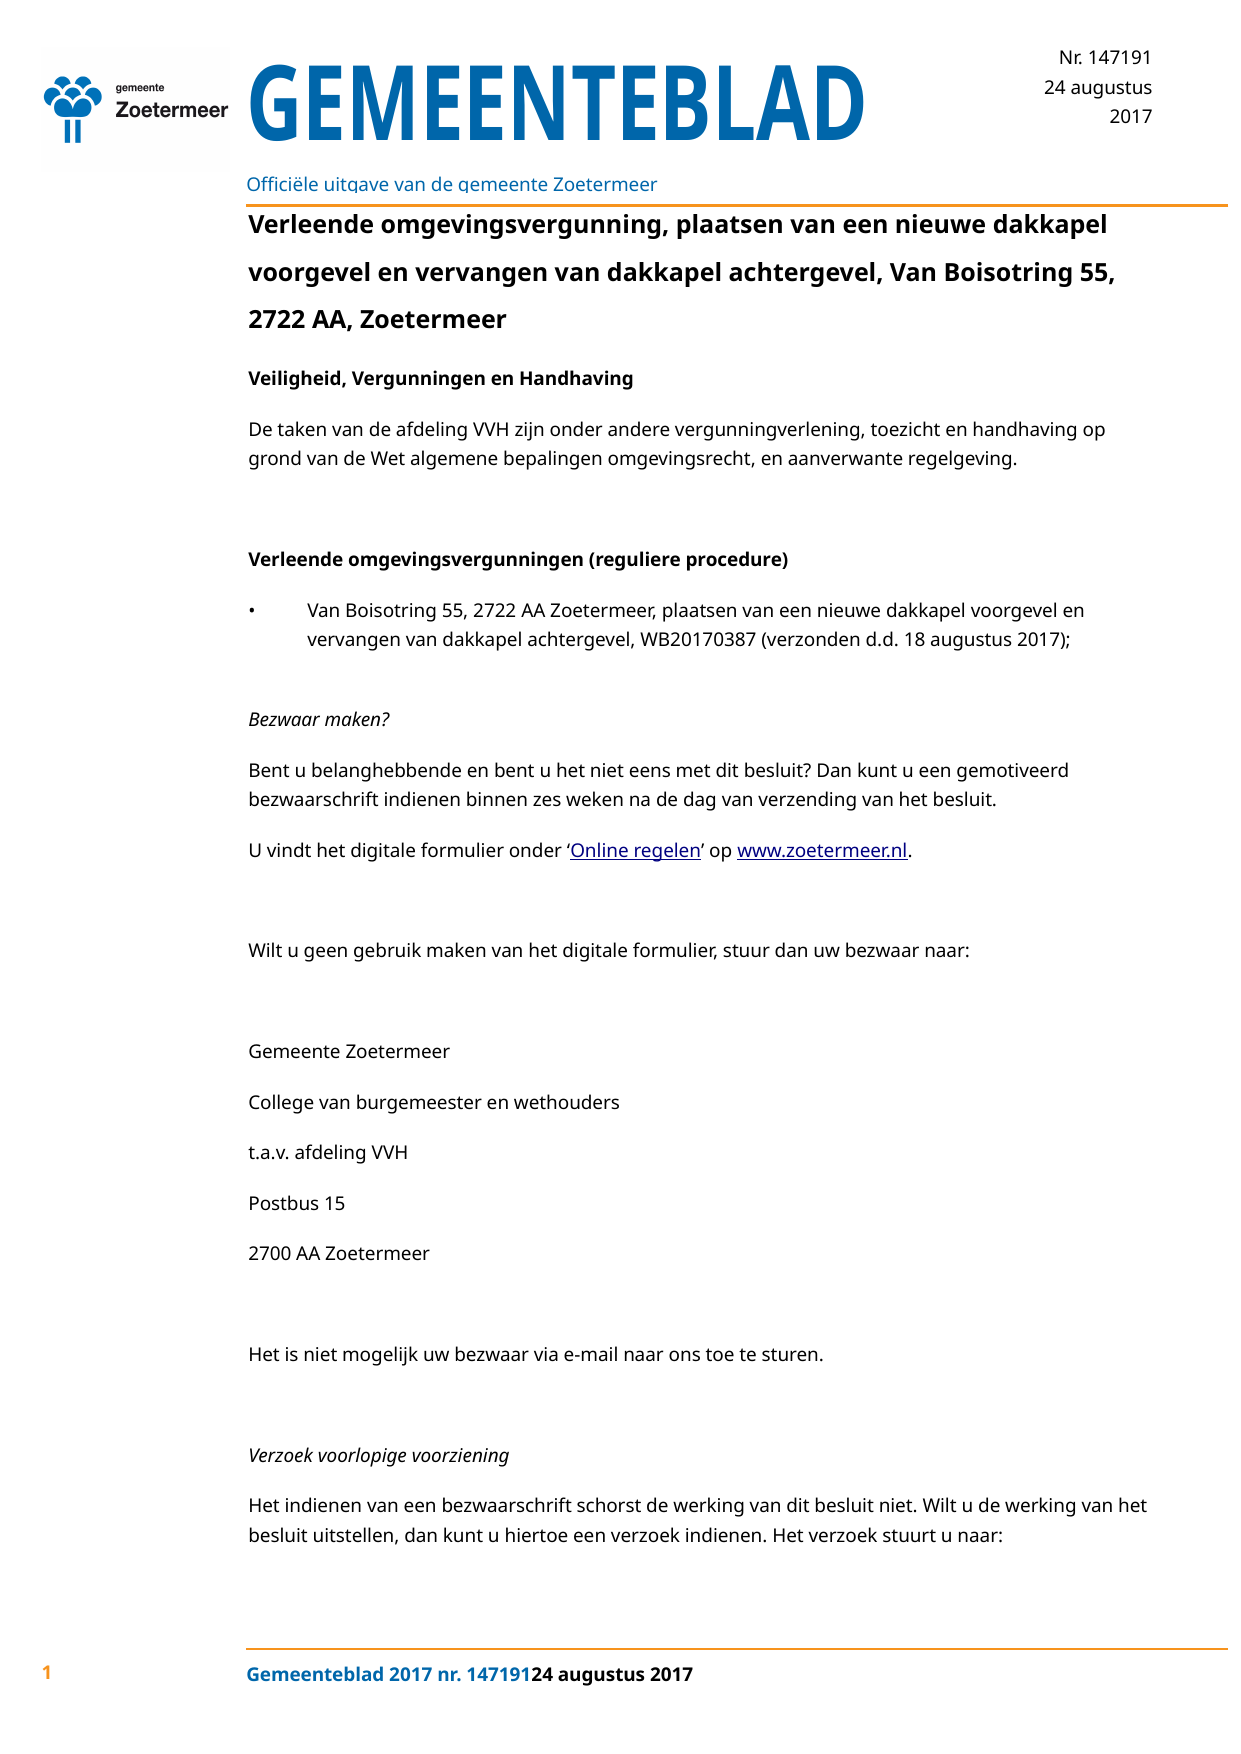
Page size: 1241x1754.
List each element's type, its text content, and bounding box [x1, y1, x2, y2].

text Gemeente Zoetermeer [248, 1038, 1152, 1064]
text Veiligheid, Vergunningen en Handhaving [248, 366, 1152, 391]
text Verzoek voorlopige voorziening [248, 1442, 1152, 1467]
text Bent u belanghebbende en bent u het niet eens met dit besluit? Dan kunt u een gemotiveerd bezwaarschrift indienen binnen zes weken na de dag van verzending van het besluit. [248, 757, 1152, 812]
text Verleende omgevingsvergunning, plaatsen van een nieuwe dakkapel voorgevel en vervangen van dakkapel achtergevel, Van Boisotring 55, 2722 AA, Zoetermeer [248, 207, 1152, 336]
text 2700 AA Zoetermeer [248, 1240, 1152, 1266]
text Wilt u geen gebruik maken van het digitale formulier, stuur dan uw bezwaar naar: [248, 938, 1152, 963]
text t.a.v. afdeling VVH [248, 1139, 1152, 1165]
text Verleende omgevingsvergunningen (reguliere procedure) [248, 546, 1152, 572]
text Bezwaar maken? [248, 706, 1152, 732]
text U vindt het digitale formulier onder ‘Online regelen’ op www.zoetermeer.nl. [248, 837, 1152, 862]
text Het indienen van een bezwaarschrift schorst de werking van dit besluit niet. Wilt u de werking van het besluit uitstellen, dan kunt u hiertoe een verzoek indienen. Het verzoek stuurt u naar: [248, 1492, 1152, 1547]
text Het is niet mogelijk uw bezwaar via e-mail naar ons toe te sturen. [248, 1341, 1152, 1367]
list Van Boisotring 55, 2722 AA Zoetermeer, plaatsen van een nieuwe dakkapel voorgevel en vervangen van dakkapel achtergevel, WB20170387 (verzonden d.d. 18 augustus 2017); [248, 597, 1152, 652]
picture [41, 47, 231, 172]
text Postbus 15 [248, 1190, 1152, 1215]
text De taken van de afdeling VVH zijn onder andere vergunningverlening, toezicht en handhaving op grond van de Wet algemene bepalingen omgevingsrecht, en aanverwante regelgeving. [248, 416, 1152, 471]
text College van burgemeester en wethouders [248, 1089, 1152, 1114]
